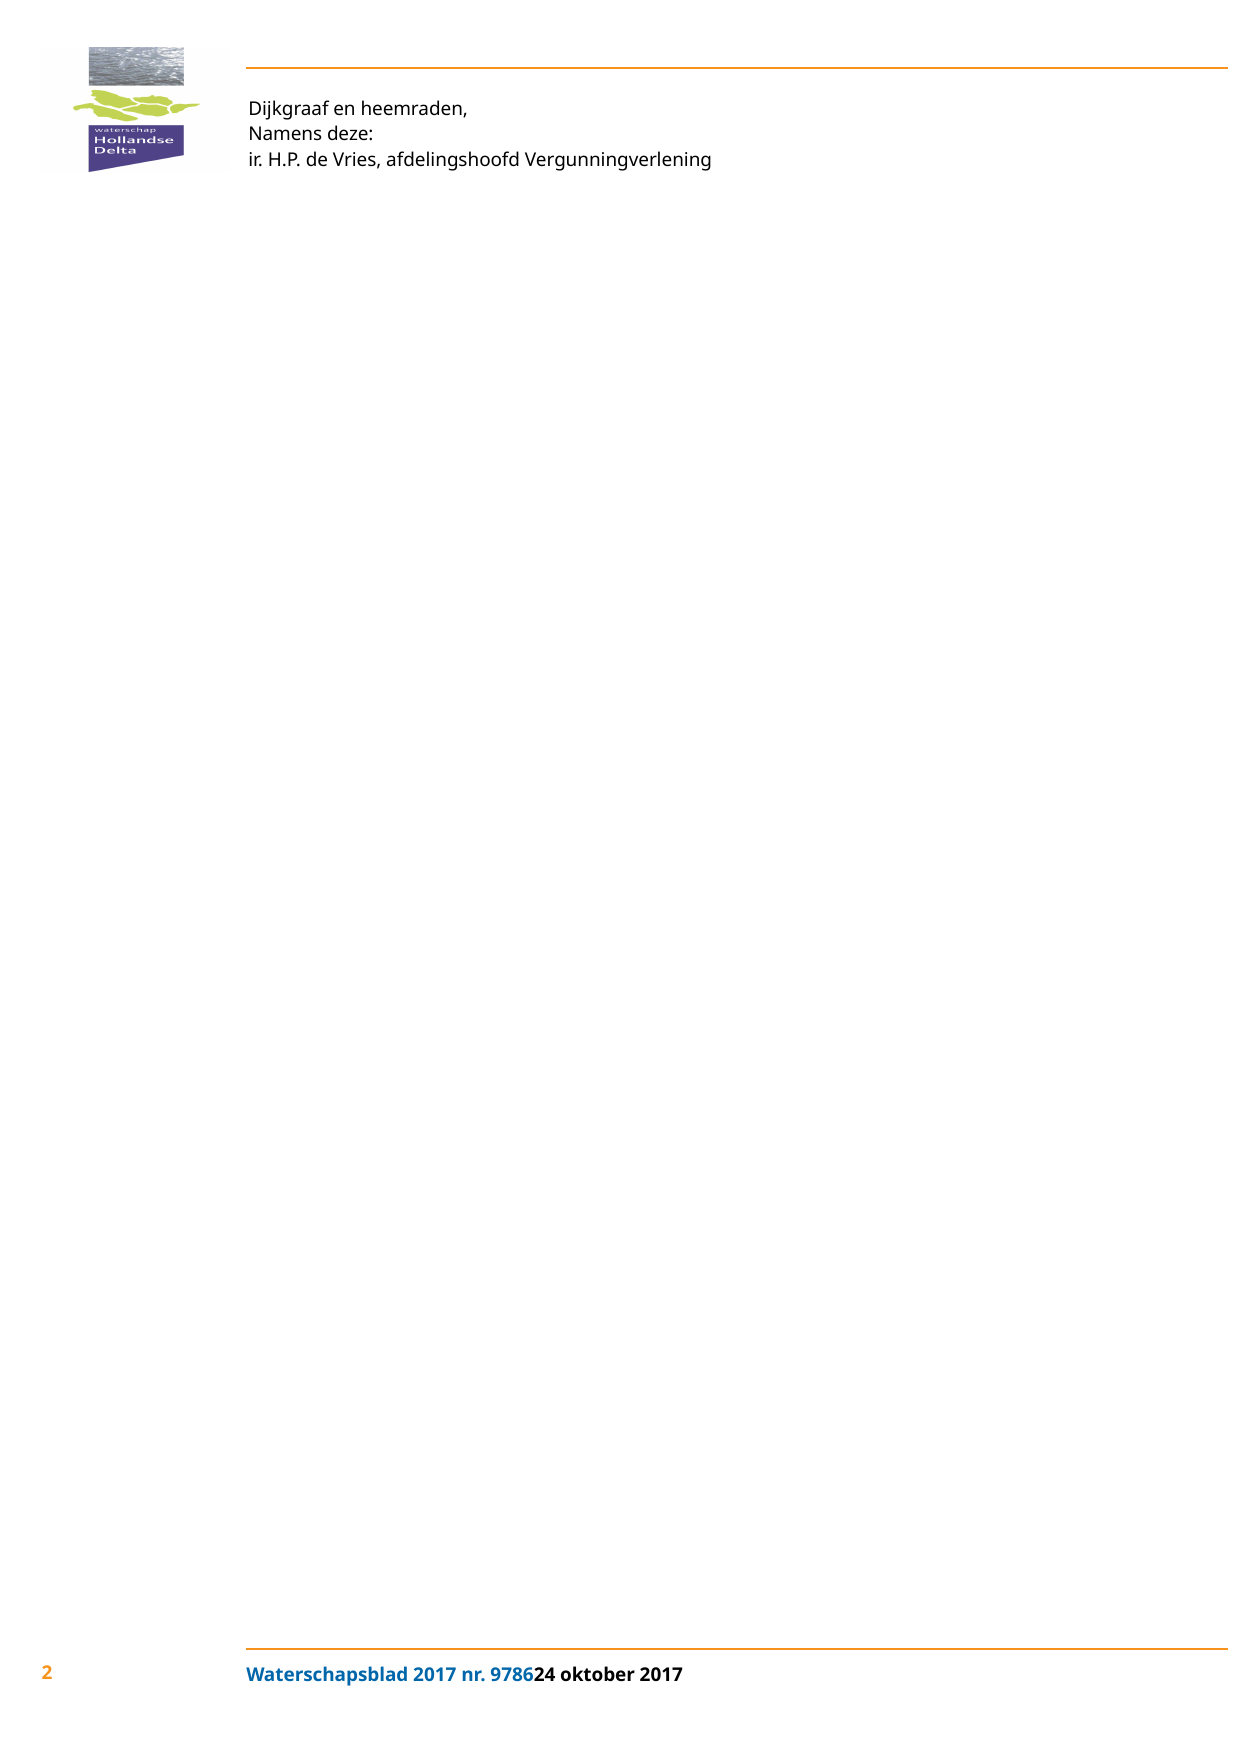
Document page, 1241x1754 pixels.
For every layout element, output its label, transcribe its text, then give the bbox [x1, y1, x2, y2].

picture [41, 47, 231, 172]
text Dijkgraaf en heemraden, [248, 95, 1152, 121]
text ir. H.P. de Vries, afdelingshoofd Vergunningverlening [248, 146, 1152, 172]
text Namens deze: [248, 121, 1152, 146]
